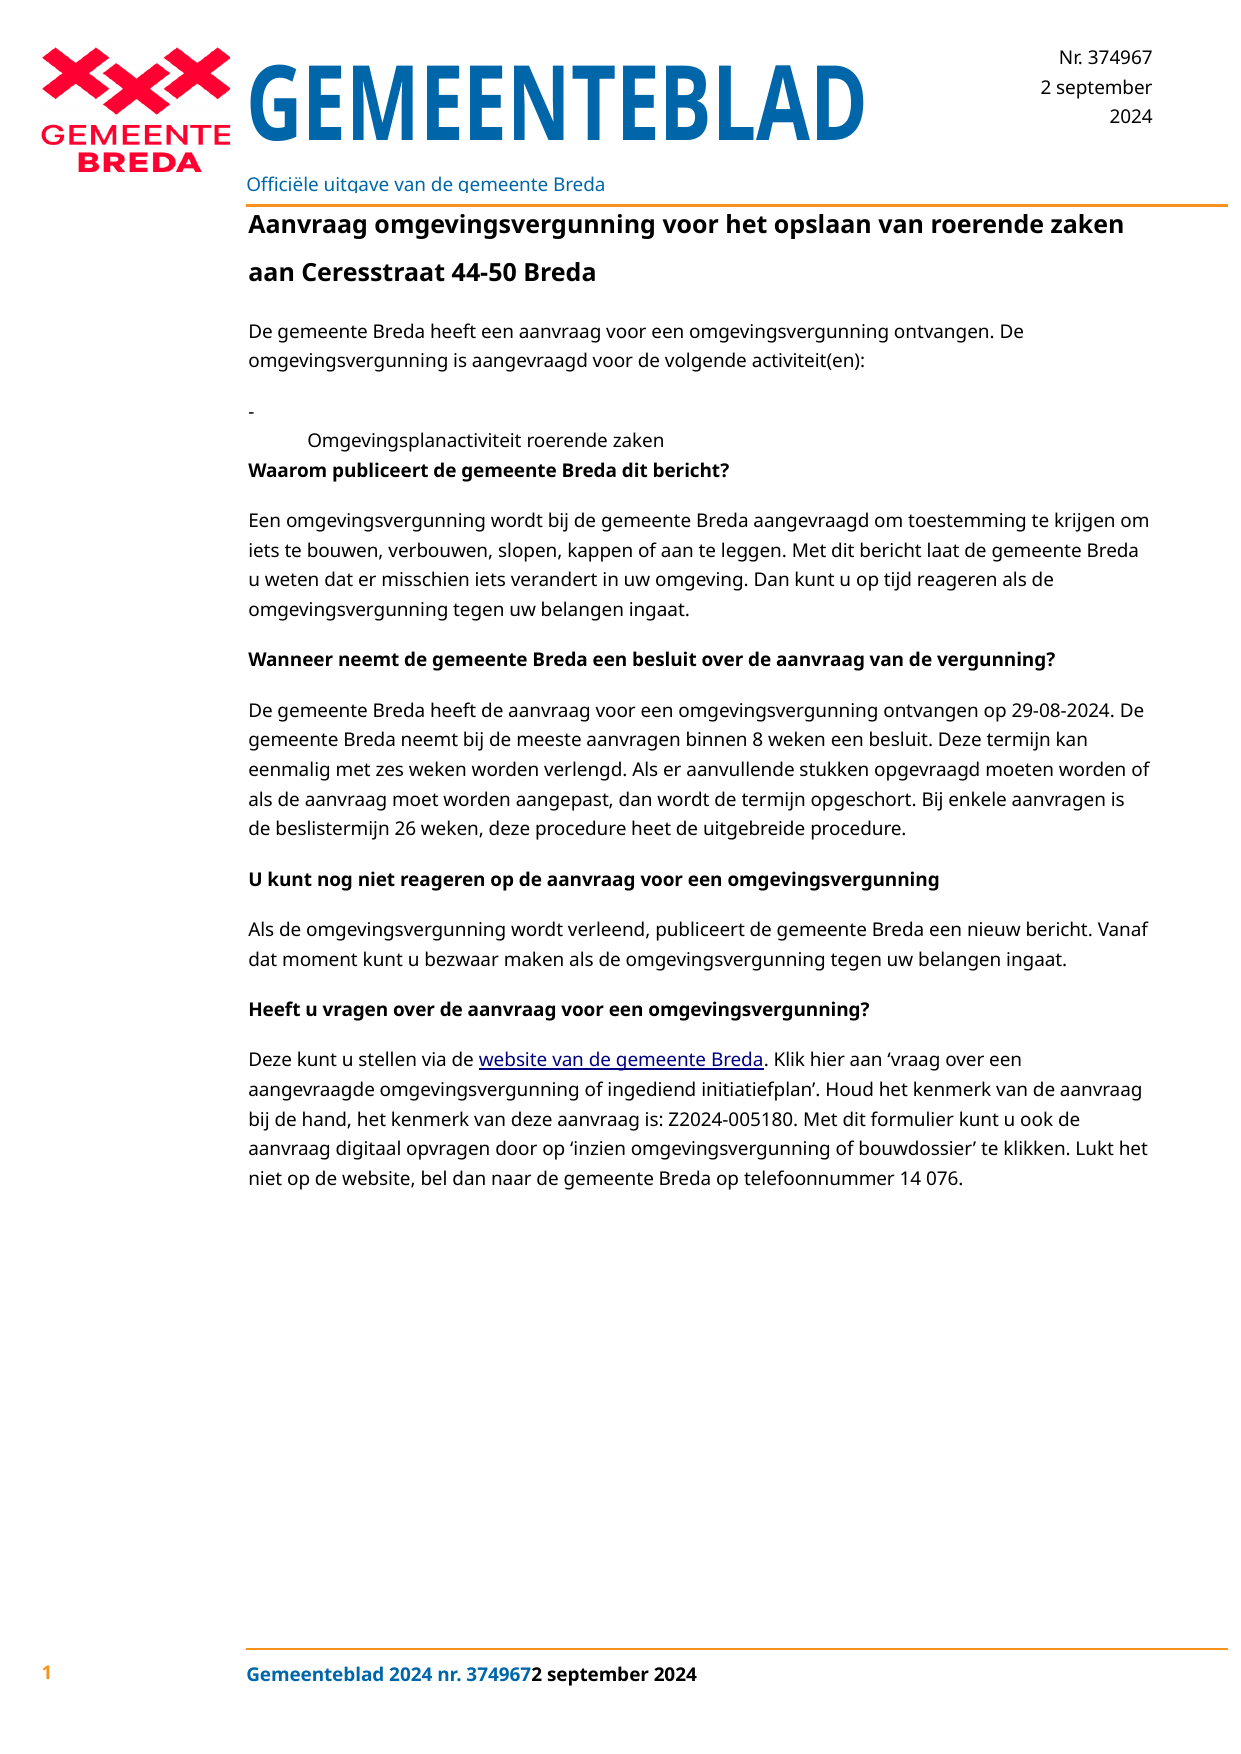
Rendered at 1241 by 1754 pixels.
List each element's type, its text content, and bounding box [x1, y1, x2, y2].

text U kunt nog niet reageren op de aanvraag voor een omgevingsvergunning [248, 866, 1152, 892]
text Deze kunt u stellen via de website van de gemeente Breda. Klik hier aan ‘vraag over een aangevraagde omgevingsvergunning of ingediend initiatiefplan’. Houd het kenmerk van de aanvraag bij de hand, het kenmerk van deze aanvraag is: Z2024-005180. Met dit formulier kunt u ook de aanvraag digitaal opvragen door op ‘inzien omgevingsvergunning of bouwdossier’ te klikken. Lukt het niet op de website, bel dan naar de gemeente Breda op telefoonnummer 14 076. [248, 1047, 1152, 1191]
text Aanvraag omgevingsvergunning voor het opslaan van roerende zaken aan Ceresstraat 44-50 Breda [248, 207, 1152, 288]
list Omgevingsplanactiviteit roerende zaken [248, 427, 1152, 453]
text Een omgevingsvergunning wordt bij de gemeente Breda aangevraagd om toestemming te krijgen om iets te bouwen, verbouwen, slopen, kappen of aan te leggen. Met dit bericht laat de gemeente Breda u weten dat er misschien iets verandert in uw omgeving. Dan kunt u op tijd reageren als de omgevingsvergunning tegen uw belangen ingaat. [248, 507, 1152, 622]
picture [41, 47, 231, 172]
text Waarom publiceert de gemeente Breda dit bericht? [248, 457, 1152, 483]
text Als de omgevingsvergunning wordt verleend, publiceert de gemeente Breda een nieuw bericht. Vanaf dat moment kunt u bezwaar maken als de omgevingsvergunning tegen uw belangen ingaat. [248, 916, 1152, 972]
text Wanneer neemt de gemeente Breda een besluit over de aanvraag van de vergunning? [248, 647, 1152, 672]
text Heeft u vragen over de aanvraag voor een omgevingsvergunning? [248, 996, 1152, 1022]
text De gemeente Breda heeft de aanvraag voor een omgevingsvergunning ontvangen op 29-08-2024. De gemeente Breda neemt bij de meeste aanvragen binnen 8 weken een besluit. Deze termijn kan eenmalig met zes weken worden verlengd. Als er aanvullende stukken opgevraagd moeten worden of als de aanvraag moet worden aangepast, dan wordt de termijn opgeschort. Bij enkele aanvragen is de beslistermijn 26 weken, deze procedure heet de uitgebreide procedure. [248, 697, 1152, 841]
text De gemeente Breda heeft een aanvraag voor een omgevingsvergunning ontvangen. De omgevingsvergunning is aangevraagd voor de volgende activiteit(en): [248, 318, 1152, 373]
